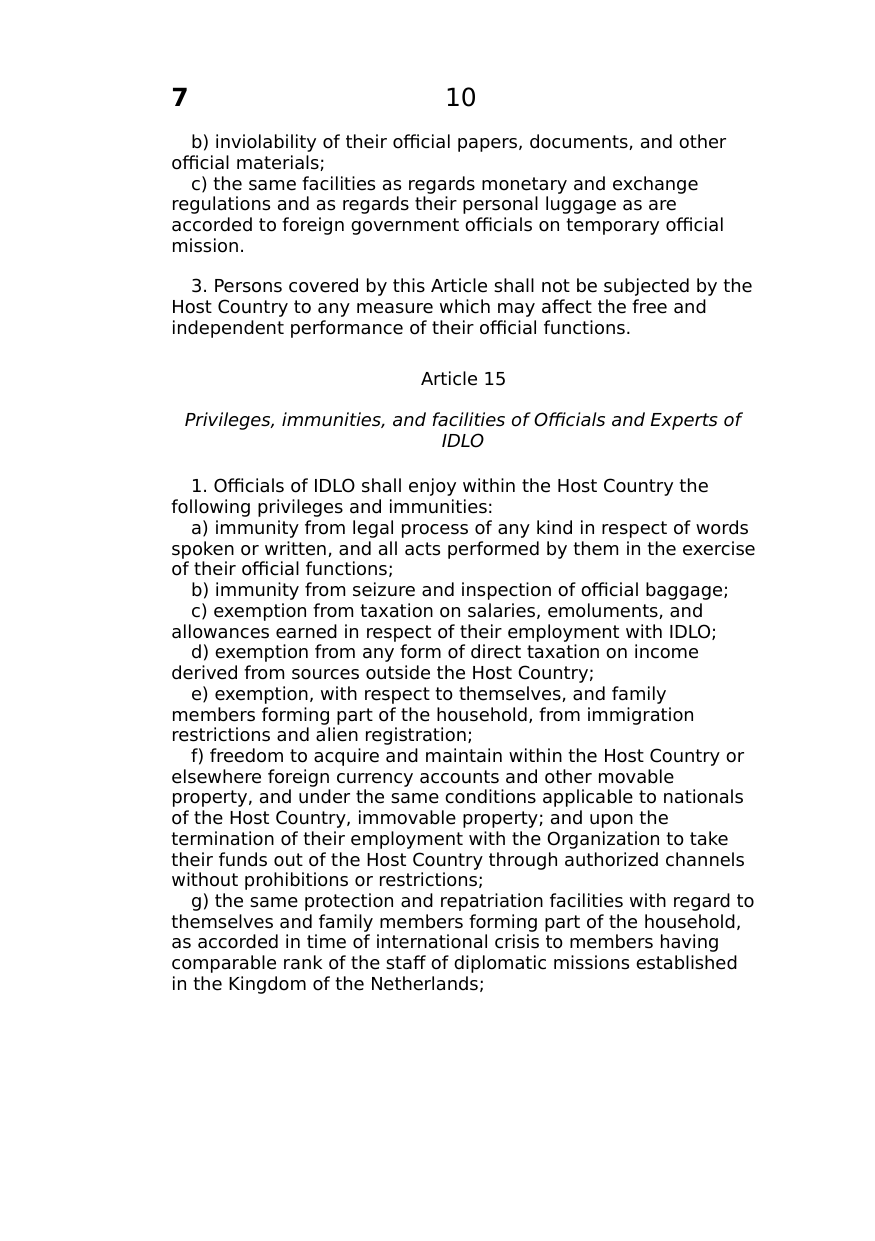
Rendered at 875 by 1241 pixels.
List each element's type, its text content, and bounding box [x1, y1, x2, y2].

text 1. Officials of IDLO shall enjoy within the Host Country the following privileges and immunities: [171, 476, 756, 518]
text c) the same facilities as regards monetary and exchange regulations and as regards their personal luggage as are accorded to foreign government officials on temporary official mission. [171, 173, 756, 256]
text a) immunity from legal process of any kind in respect of words spoken or written, and all acts performed by them in the exercise of their official functions; [171, 518, 756, 580]
text d) exemption from any form of direct taxation on income derived from sources outside the Host Country; [171, 642, 756, 684]
text b) inviolability of their official papers, documents, and other official materials; [171, 132, 756, 173]
text e) exemption, with respect to themselves, and family members forming part of the household, from immigration restrictions and alien registration; [171, 684, 756, 746]
text g) the same protection and repatriation facilities with regard to themselves and family members forming part of the household, as accorded in time of international crisis to members having comparable rank of the staff of diplomatic missions established in the Kingdom of the Netherlands; [171, 891, 756, 994]
subtitle Article 15 Privileges, immunities, and facilities of Officials and Experts of IDLO [171, 368, 756, 451]
text c) exemption from taxation on salaries, emoluments, and allowances earned in respect of their employment with IDLO; [171, 601, 756, 642]
text 3. Persons covered by this Article shall not be subjected by the Host Country to any measure which may affect the free and independent performance of their official functions. [171, 276, 756, 338]
text f) freedom to acquire and maintain within the Host Country or elsewhere foreign currency accounts and other movable property, and under the same conditions applicable to nationals of the Host Country, immovable property; and upon the termination of their employment with the Organization to take their funds out of the Host Country through authorized channels without prohibitions or restrictions; [171, 746, 756, 891]
text b) immunity from seizure and inspection of official baggage; [171, 580, 756, 601]
